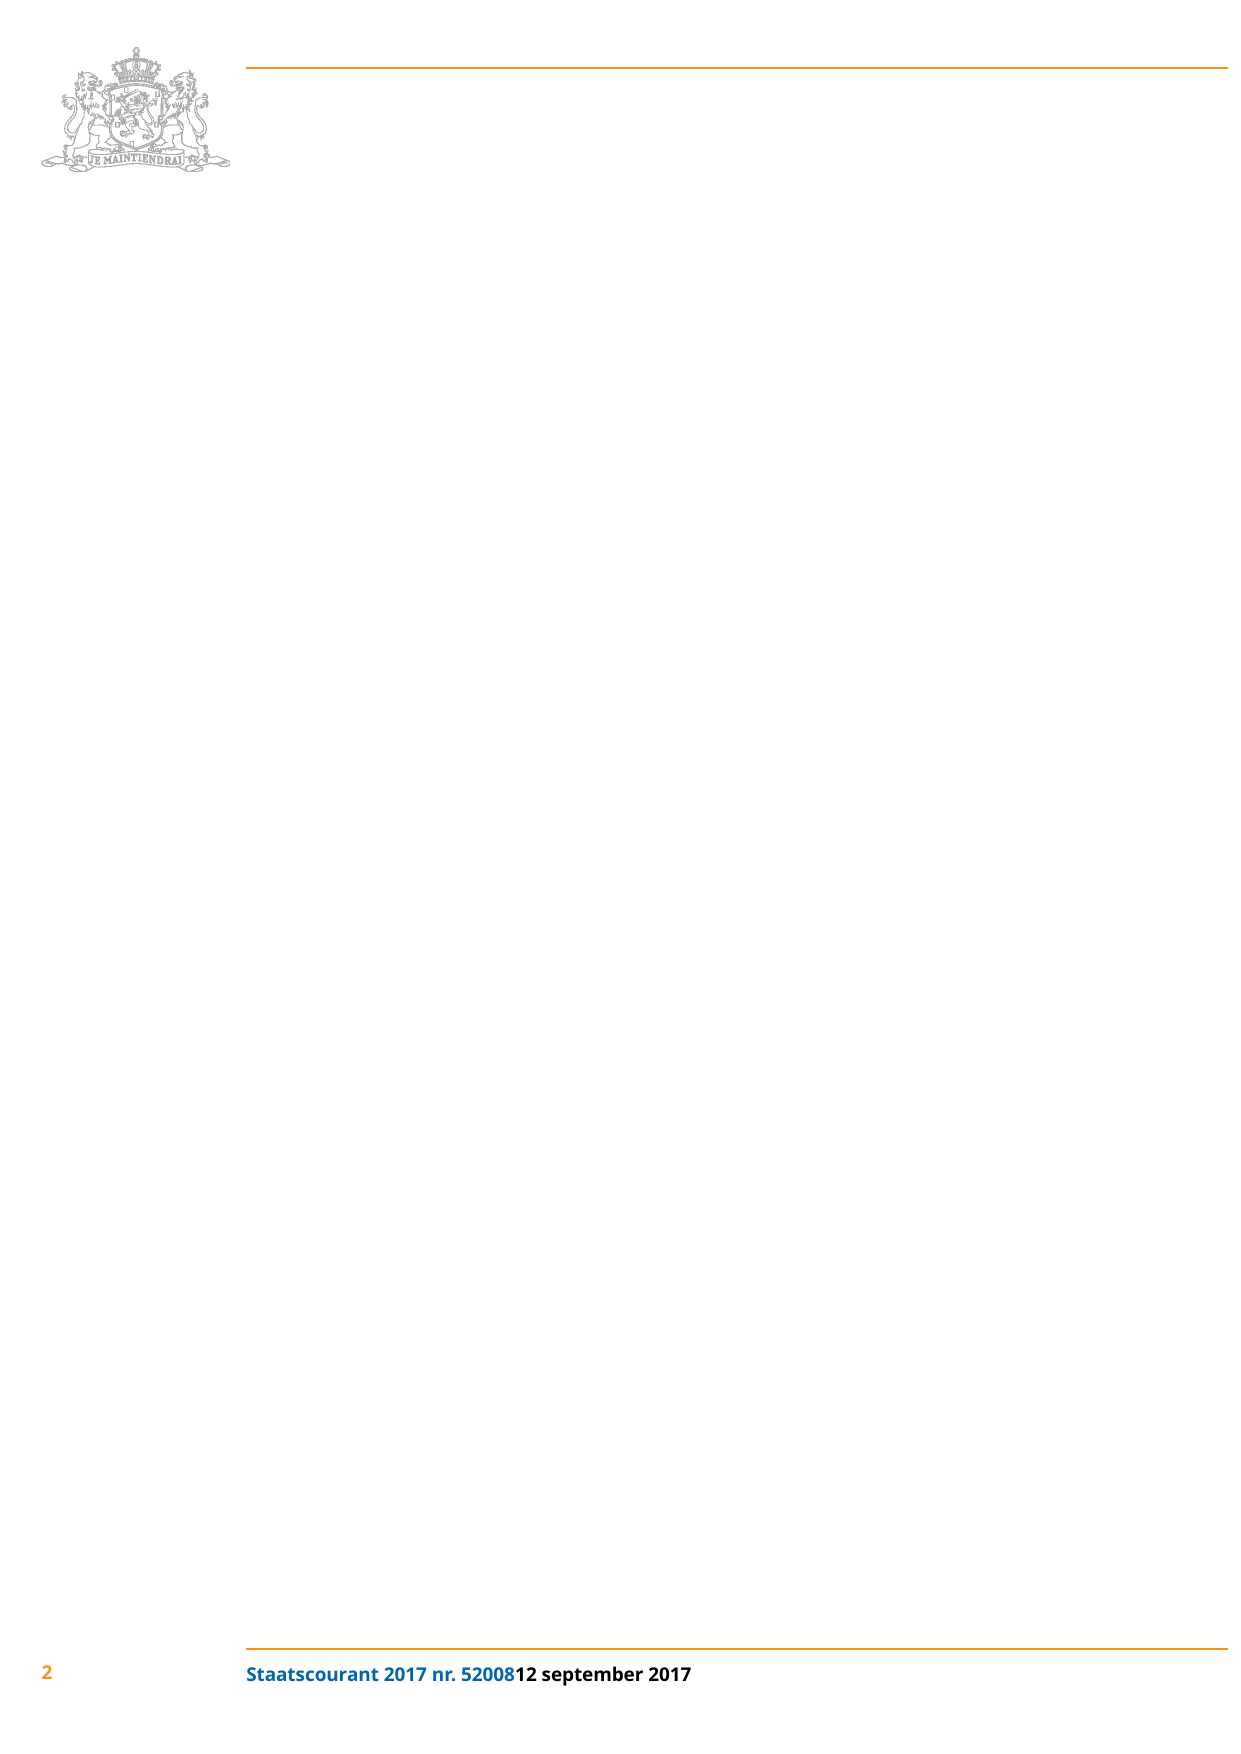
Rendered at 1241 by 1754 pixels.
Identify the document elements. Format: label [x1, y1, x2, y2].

picture [41, 47, 231, 172]
